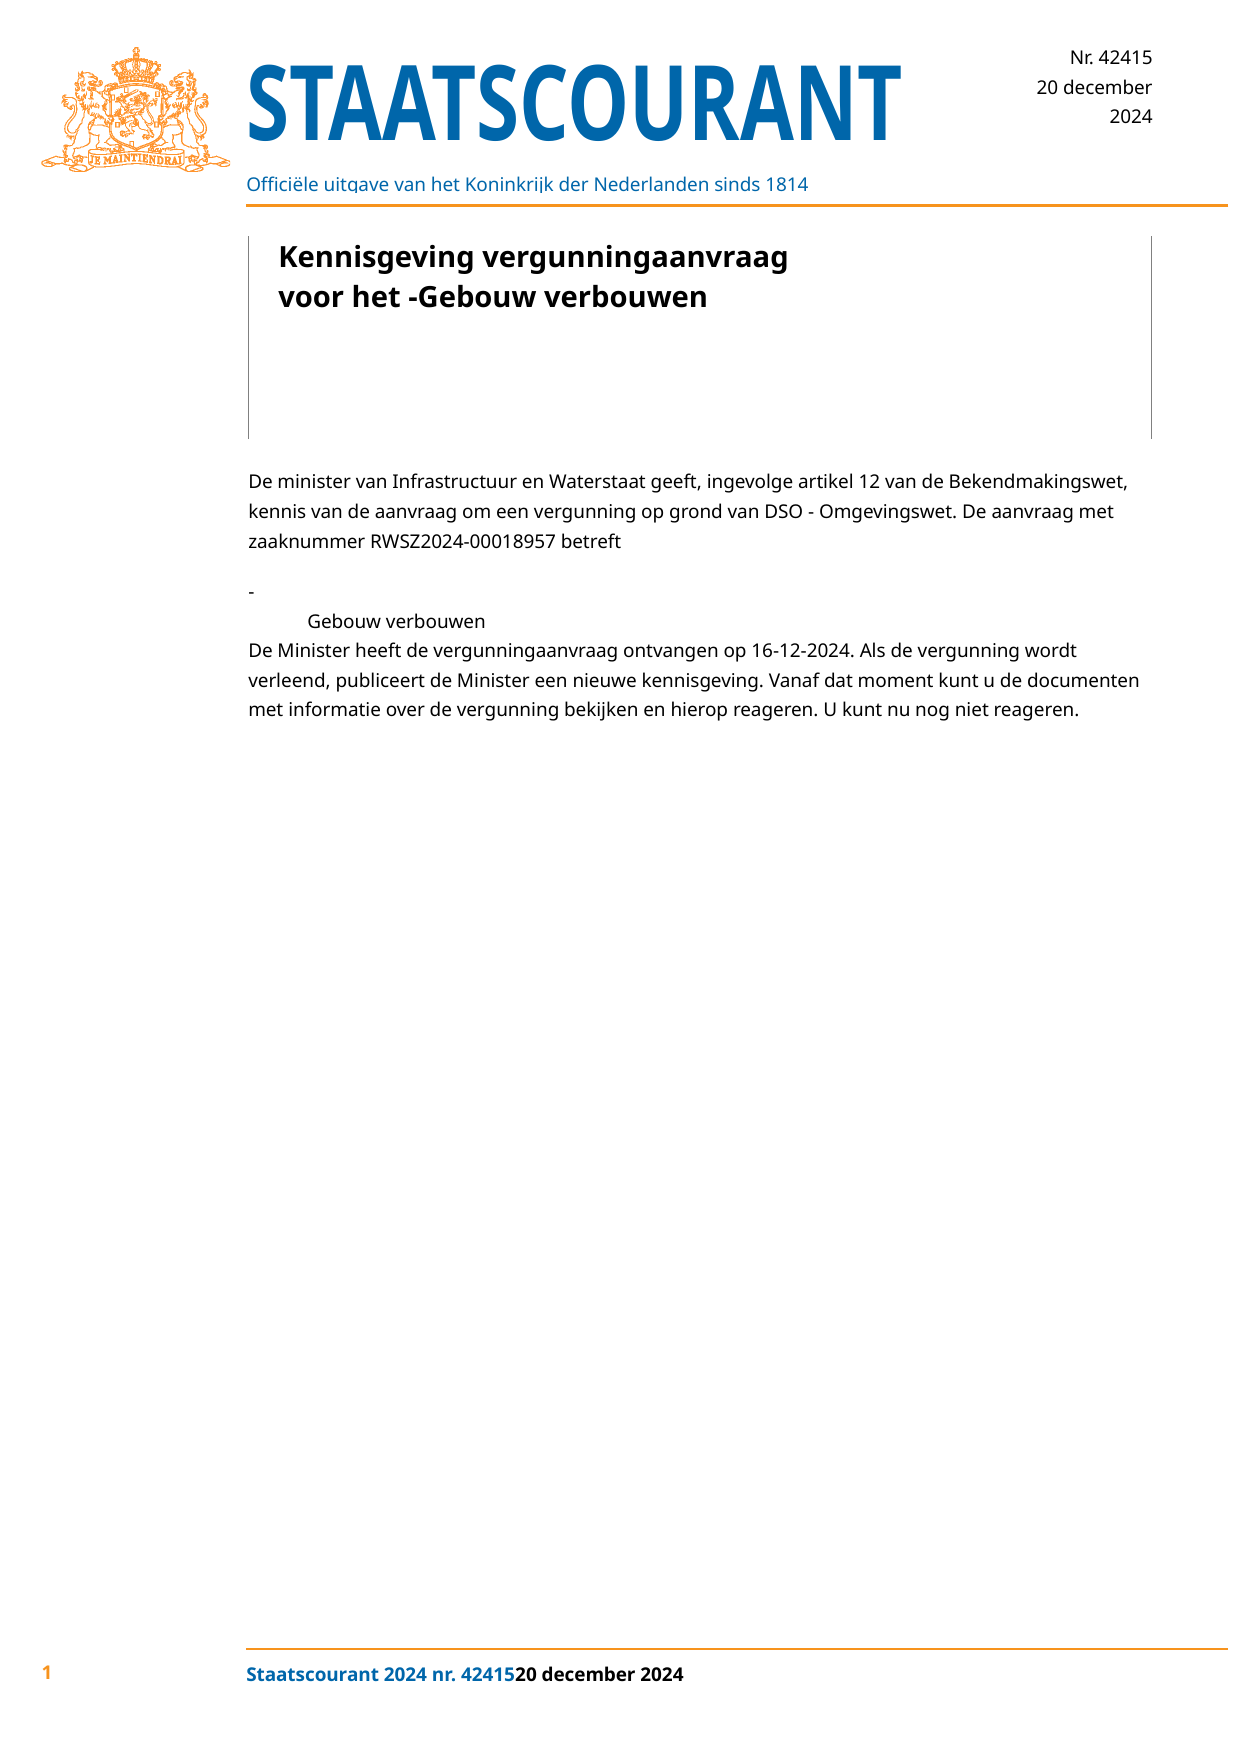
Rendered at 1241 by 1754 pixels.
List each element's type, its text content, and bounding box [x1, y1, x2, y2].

table_header [850, 414, 1151, 439]
text De Minister heeft de vergunningaanvraag ontvangen op 16-12-2024. Als de vergunning wordt verleend, publiceert de Minister een nieuwe kennisgeving. Vanaf dat moment kunt u de documenten met informatie over de vergunning bekijken en hierop reageren. U kunt nu nog niet reageren. [248, 637, 1152, 722]
table_header Kennisgeving vergunningaanvraag voor het -Gebouw verbouwen [249, 236, 850, 439]
table_header [850, 236, 912, 413]
picture [912, 236, 1090, 414]
table_header [1090, 236, 1151, 413]
picture [41, 47, 231, 172]
text De minister van Infrastructuur en Waterstaat geeft, ingevolge artikel 12 van de Bekendmakingswet, kennis van de aanvraag om een vergunning op grond van DSO - Omgevingswet. De aanvraag met zaaknummer RWSZ2024-00018957 betreft [248, 469, 1152, 553]
list Gebouw verbouwen [248, 608, 1152, 633]
